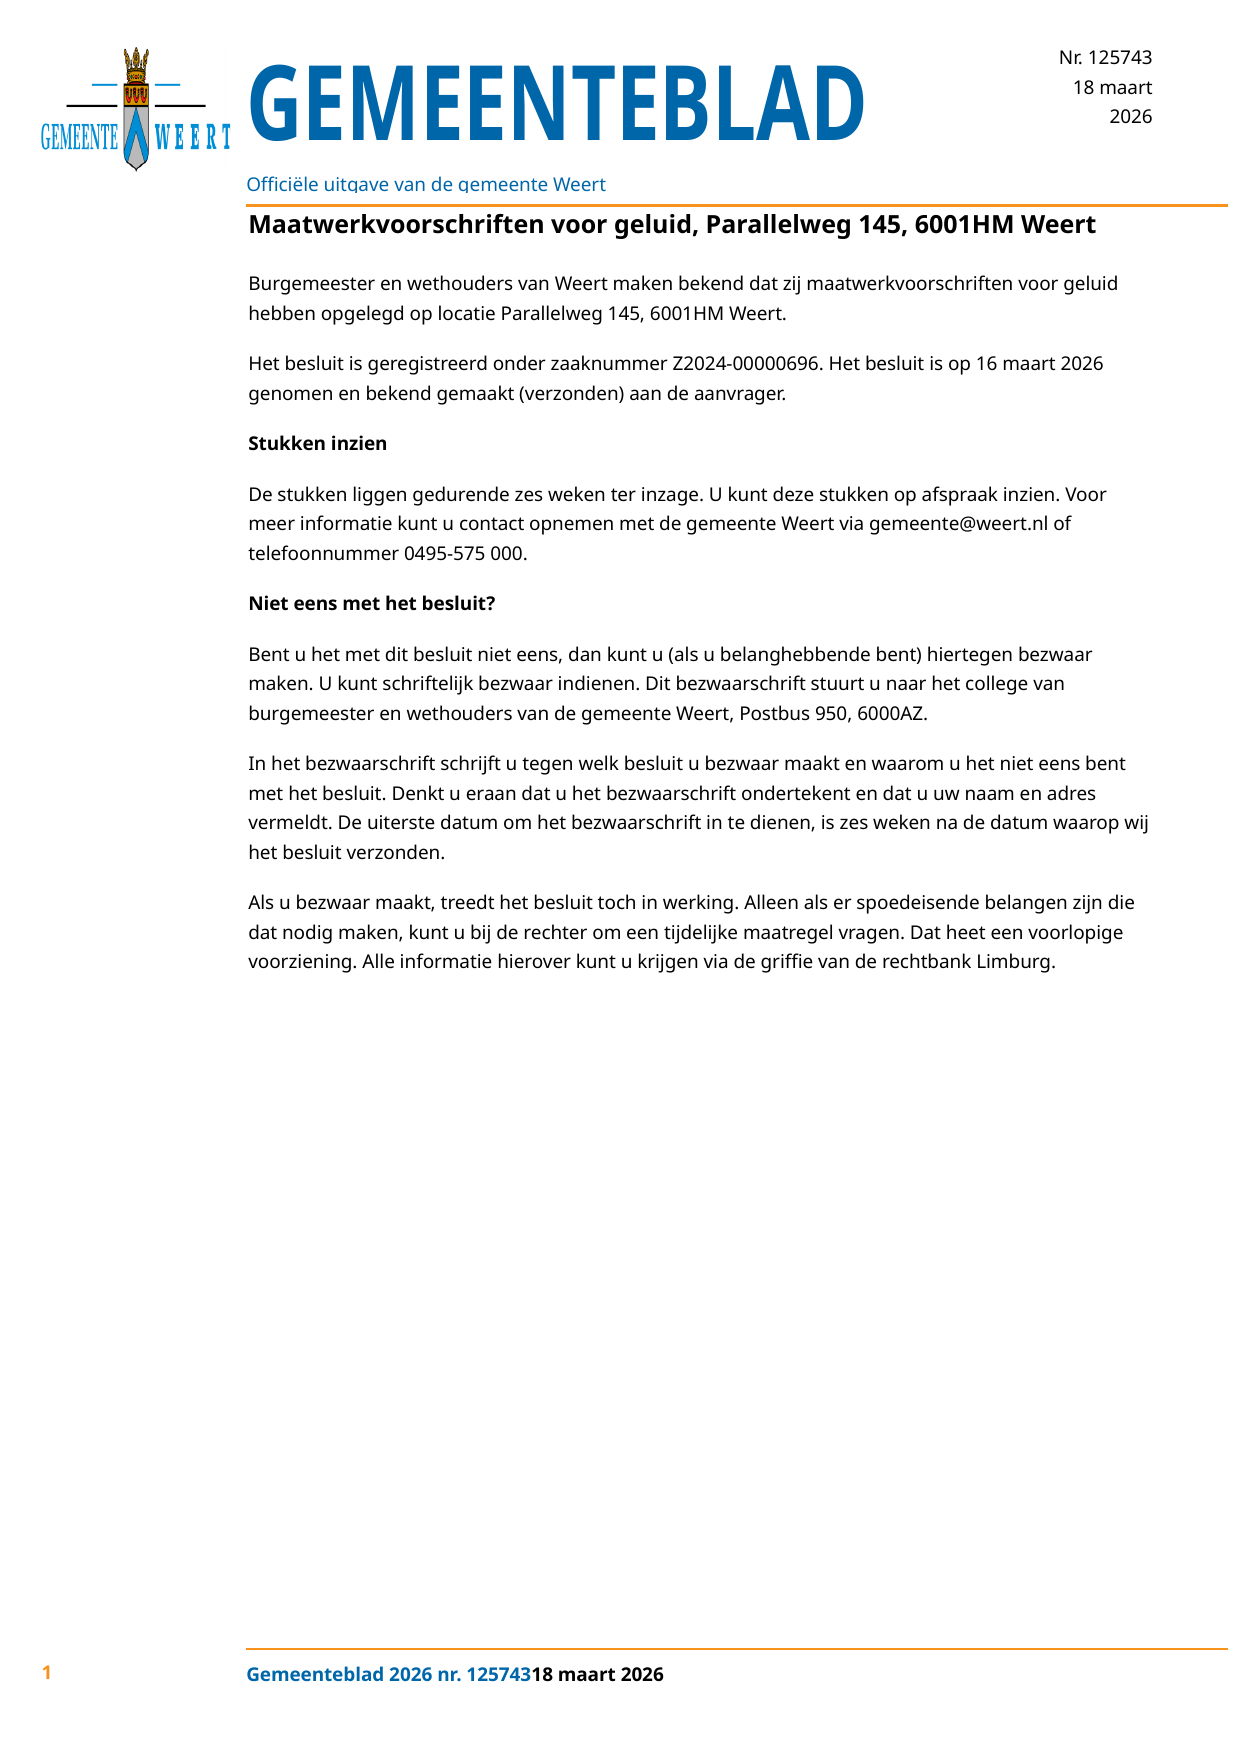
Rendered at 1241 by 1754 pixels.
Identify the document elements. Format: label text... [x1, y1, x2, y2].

text Niet eens met het besluit? [248, 590, 1152, 616]
text Het besluit is geregistreerd onder zaaknummer Z2024-00000696. Het besluit is op 16 maart 2026 genomen en bekend gemaakt (verzonden) aan de aanvrager. [248, 350, 1152, 406]
text In het bezwaarschrift schrijft u tegen welk besluit u bezwaar maakt en waarom u het niet eens bent met het besluit. Denkt u eraan dat u het bezwaarschrift ondertekent en dat u uw naam en adres vermeldt. De uiterste datum om het bezwaarschrift in te dienen, is zes weken na de datum waarop wij het besluit verzonden. [248, 750, 1152, 865]
text Bent u het met dit besluit niet eens, dan kunt u (als u belanghebbende bent) hiertegen bezwaar maken. U kunt schriftelijk bezwaar indienen. Dit bezwaarschrift stuurt u naar het college van burgemeester en wethouders van de gemeente Weert, Postbus 950, 6000AZ. [248, 641, 1152, 726]
text Maatwerkvoorschriften voor geluid, Parallelweg 145, 6001HM Weert [248, 207, 1152, 241]
text Stukken inzien [248, 430, 1152, 456]
picture [41, 47, 231, 172]
text Als u bezwaar maakt, treedt het besluit toch in werking. Alleen als er spoedeisende belangen zijn die dat nodig maken, kunt u bij de rechter om een tijdelijke maatregel vragen. Dat heet een voorlopige voorziening. Alle informatie hierover kunt u krijgen via de griffie van de rechtbank Limburg. [248, 889, 1152, 974]
text Burgemeester en wethouders van Weert maken bekend dat zij maatwerkvoorschriften voor geluid hebben opgelegd op locatie Parallelweg 145, 6001HM Weert. [248, 270, 1152, 326]
text De stukken liggen gedurende zes weken ter inzage. U kunt deze stukken op afspraak inzien. Voor meer informatie kunt u contact opnemen met de gemeente Weert via gemeente@weert.nl of telefoonnummer 0495-575 000. [248, 481, 1152, 566]
